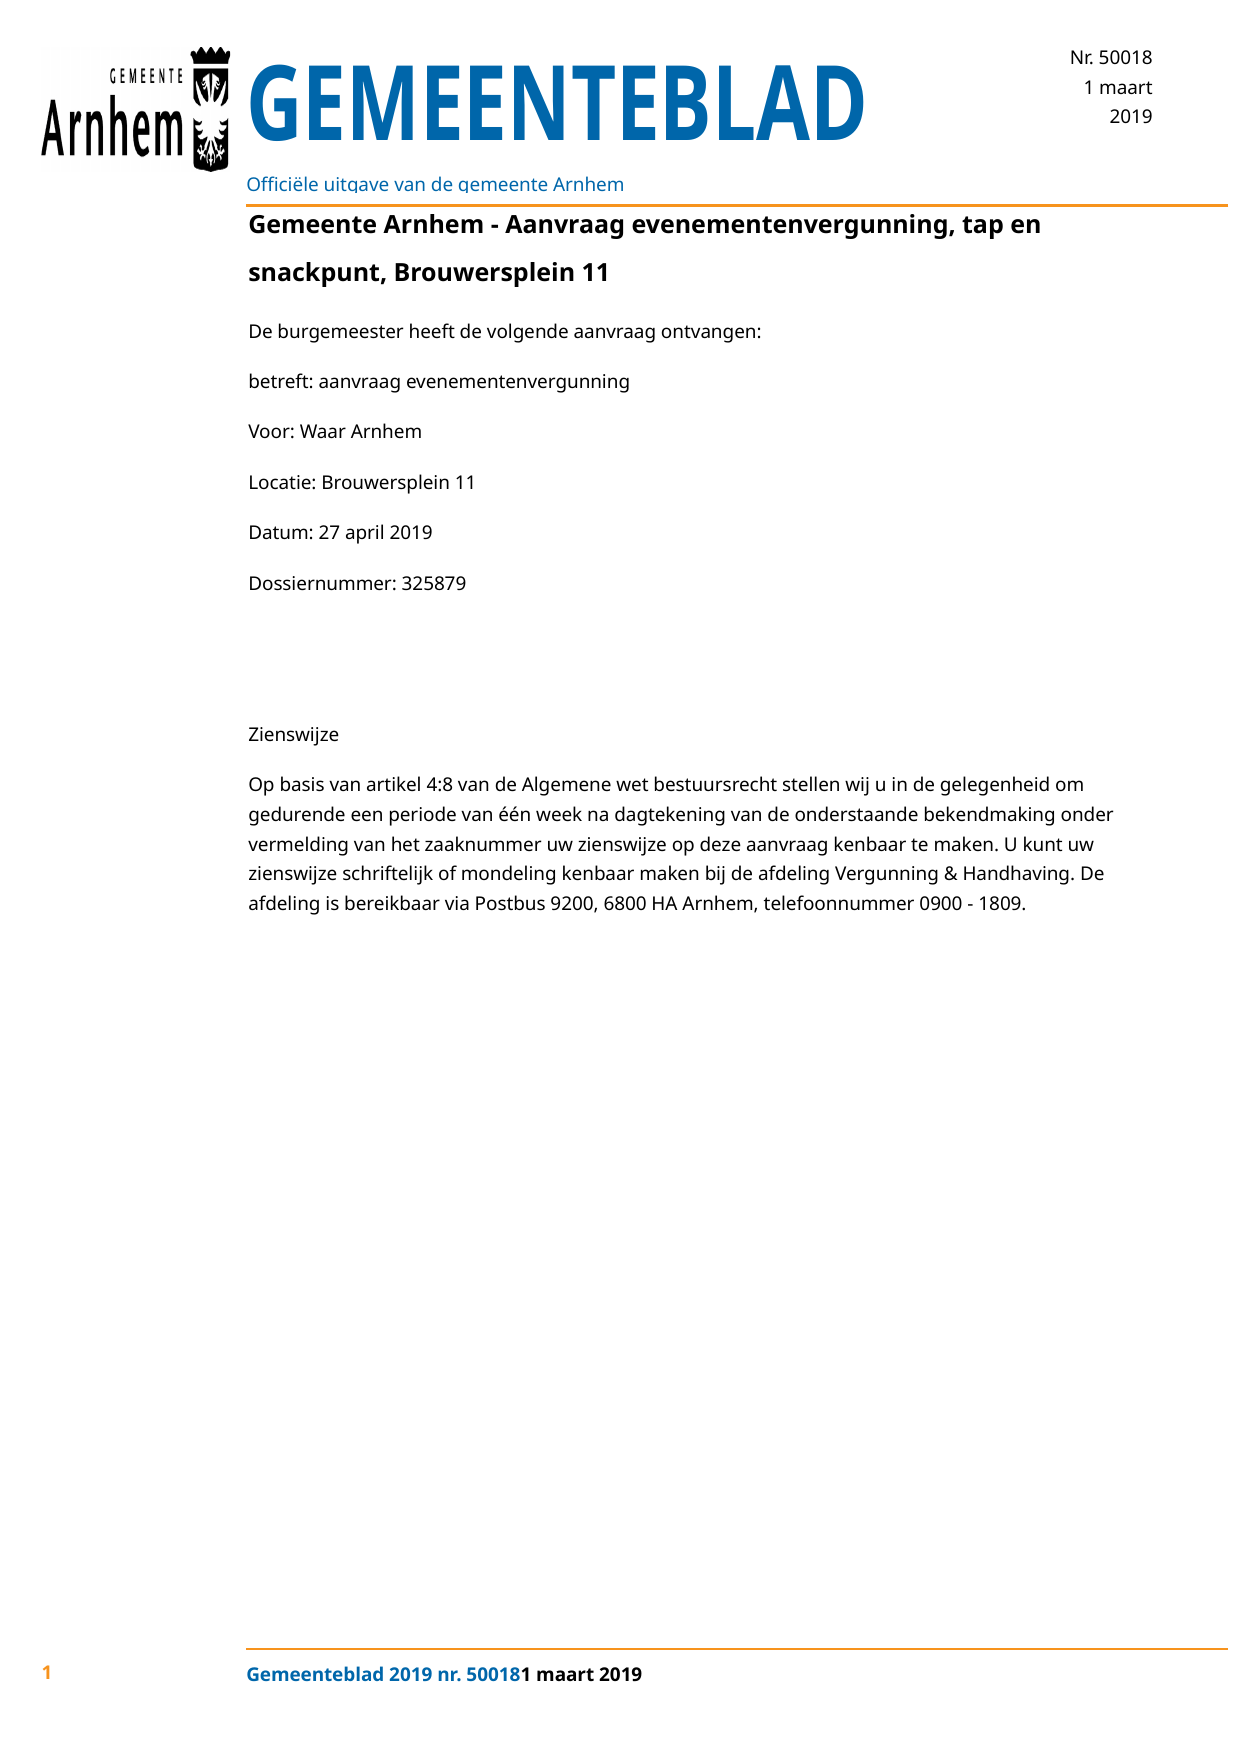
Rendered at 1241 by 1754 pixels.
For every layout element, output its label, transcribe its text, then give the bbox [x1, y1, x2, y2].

text Locatie: Brouwersplein 11 [248, 469, 1152, 495]
text Voor: Waar Arnhem [248, 419, 1152, 444]
picture [41, 47, 231, 172]
text Zienswijze [248, 721, 1152, 747]
text Op basis van artikel 4:8 van de Algemene wet bestuursrecht stellen wij u in de gelegenheid om gedurende een periode van één week na dagtekening van de onderstaande bekendmaking onder vermelding van het zaaknummer uw zienswijze op deze aanvraag kenbaar te maken. U kunt uw zienswijze schriftelijk of mondeling kenbaar maken bij de afdeling Vergunning & Handhaving. De afdeling is bereikbaar via Postbus 9200, 6800 HA Arnhem, telefoonnummer 0900 - 1809. [248, 772, 1152, 916]
text betreft: aanvraag evenementenvergunning [248, 368, 1152, 394]
text Datum: 27 april 2019 [248, 519, 1152, 545]
text Dossiernummer: 325879 [248, 570, 1152, 596]
text Gemeente Arnhem - Aanvraag evenementenvergunning, tap en snackpunt, Brouwersplein 11 [248, 207, 1152, 288]
text De burgemeester heeft de volgende aanvraag ontvangen: [248, 318, 1152, 344]
